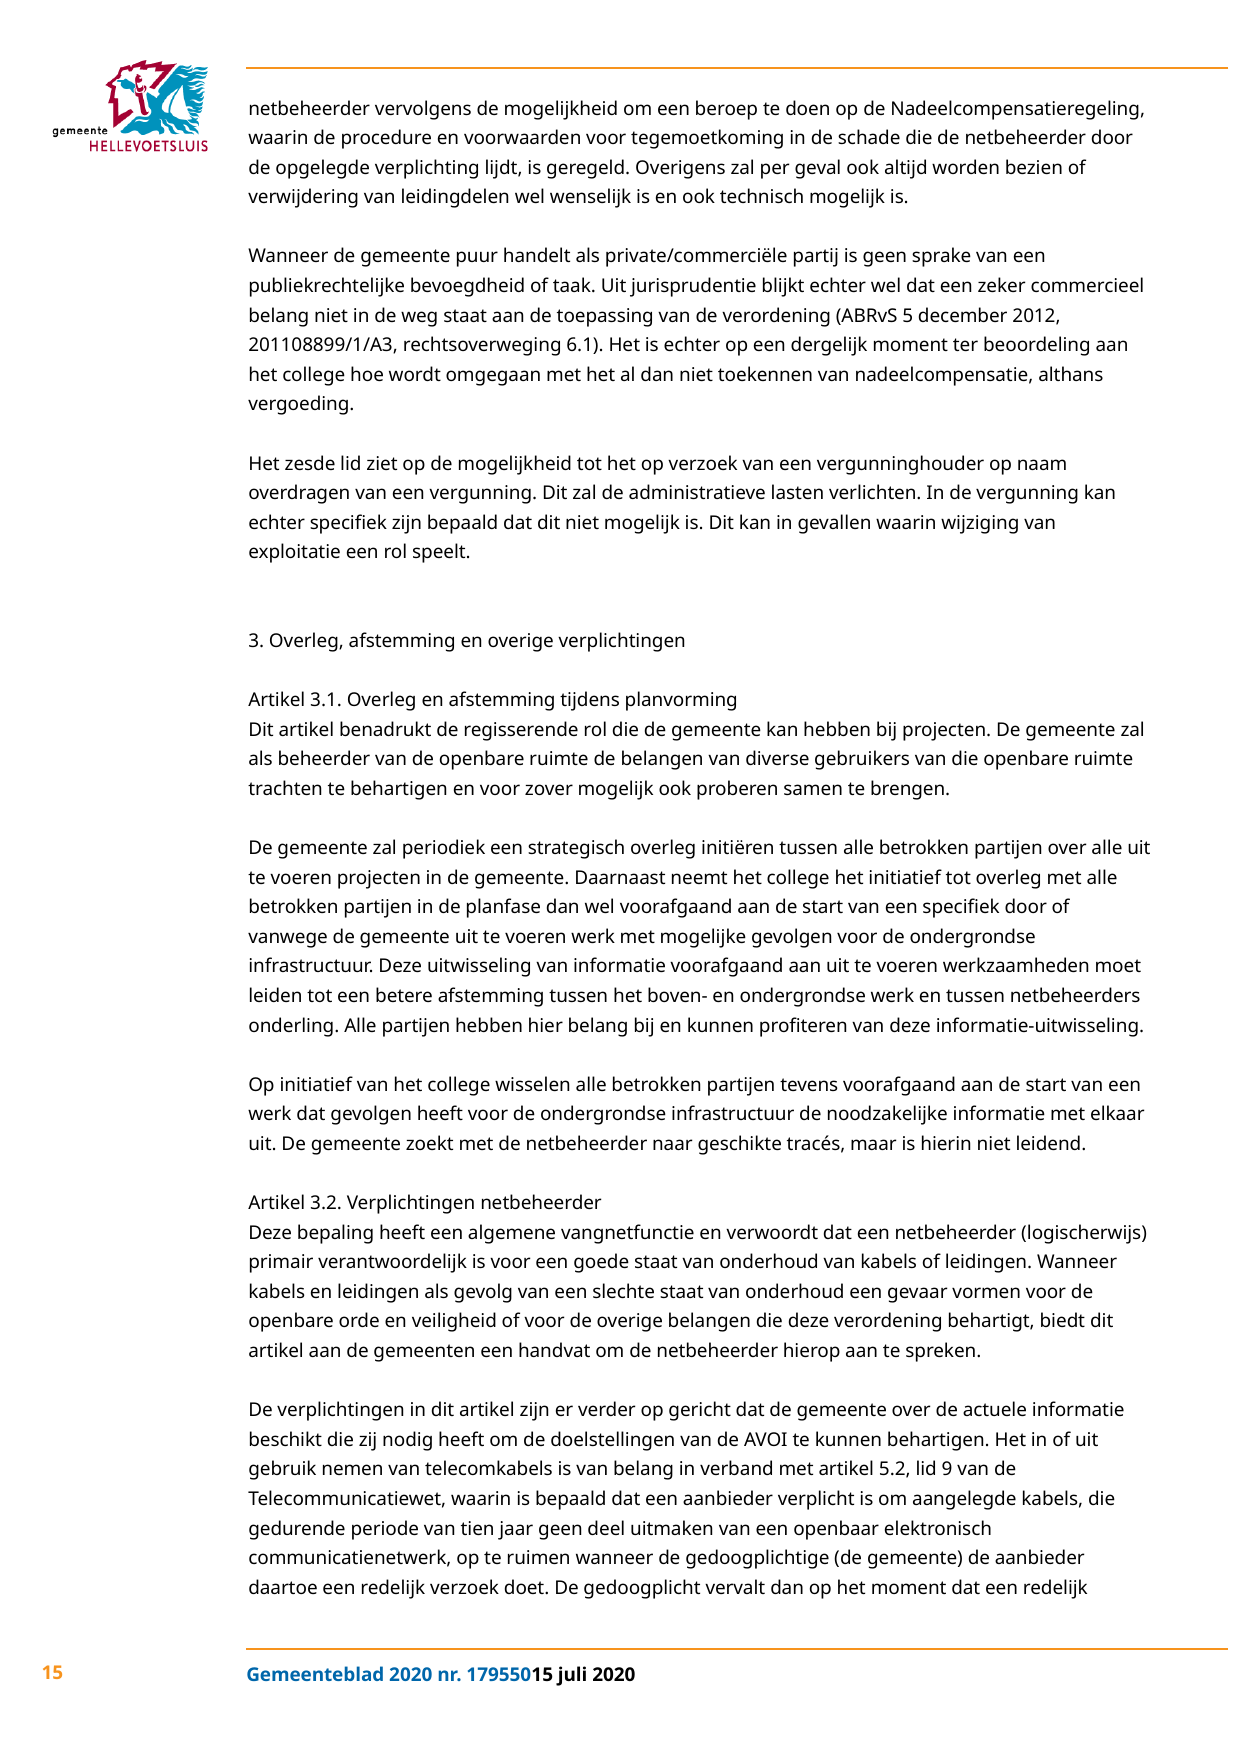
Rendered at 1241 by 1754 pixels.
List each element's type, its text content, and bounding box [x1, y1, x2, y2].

text Artikel 3.1. Overleg en afstemming tijdens planvorming [248, 686, 1152, 712]
text De verplichtingen in dit artikel zijn er verder op gericht dat de gemeente over de actuele informatie beschikt die zij nodig heeft om de doelstellingen van de AVOI te kunnen behartigen. Het in of uit gebruik nemen van telecomkabels is van belang in verband met artikel 5.2, lid 9 van de Telecommunicatiewet, waarin is bepaald dat een aanbieder verplicht is om aangelegde kabels, die gedurende periode van tien jaar geen deel uitmaken van een openbaar elektronisch communicatienetwerk, op te ruimen wanneer de gedoogplichtige (de gemeente) de aanbieder daartoe een redelijk verzoek doet. De gedoogplicht vervalt dan op het moment dat een redelijk [248, 1396, 1152, 1600]
text Wanneer de gemeente puur handelt als private/commerciële partij is geen sprake van een publiekrechtelijke bevoegdheid of taak. Uit jurisprudentie blijkt echter wel dat een zeker commercieel belang niet in de weg staat aan de toepassing van de verordening (ABRvS 5 december 2012, 201108899/1/A3, rechtsoverweging 6.1). Het is echter op een dergelijk moment ter beoordeling aan het college hoe wordt omgegaan met het al dan niet toekennen van nadeelcompensatie, althans vergoeding. [248, 243, 1152, 416]
text Op initiatief van het college wisselen alle betrokken partijen tevens voorafgaand aan de start van een werk dat gevolgen heeft voor de ondergrondse infrastructuur de noodzakelijke informatie met elkaar uit. De gemeente zoekt met de netbeheerder naar geschikte tracés, maar is hierin niet leidend. [248, 1071, 1152, 1156]
text Deze bepaling heeft een algemene vangnetfunctie en verwoordt dat een netbeheerder (logischerwijs) primair verantwoordelijk is voor een goede staat van onderhoud van kabels of leidingen. Wanneer kabels en leidingen als gevolg van een slechte staat van onderhoud een gevaar vormen voor de openbare orde en veiligheid of voor de overige belangen die deze verordening behartigt, biedt dit artikel aan de gemeenten een handvat om de netbeheerder hierop aan te spreken. [248, 1219, 1152, 1363]
text 3. Overleg, afstemming en overige verplichtingen [248, 627, 1152, 653]
text Dit artikel benadrukt de regisserende rol die de gemeente kan hebben bij projecten. De gemeente zal als beheerder van de openbare ruimte de belangen van diverse gebruikers van die openbare ruimte trachten te behartigen en voor zover mogelijk ook proberen samen te brengen. [248, 716, 1152, 801]
text Het zesde lid ziet op de mogelijkheid tot het op verzoek van een vergunninghouder op naam overdragen van een vergunning. Dit zal de administratieve lasten verlichten. In de vergunning kan echter specifiek zijn bepaald dat dit niet mogelijk is. Dit kan in gevallen waarin wijziging van exploitatie een rol speelt. [248, 450, 1152, 564]
text De gemeente zal periodiek een strategisch overleg initiëren tussen alle betrokken partijen over alle uit te voeren projecten in de gemeente. Daarnaast neemt het college het initiatief tot overleg met alle betrokken partijen in de planfase dan wel voorafgaand aan de start van een specifiek door of vanwege de gemeente uit te voeren werk met mogelijke gevolgen voor de ondergrondse infrastructuur. Deze uitwisseling van informatie voorafgaand aan uit te voeren werkzaamheden moet leiden tot een betere afstemming tussen het boven- en ondergrondse werk en tussen netbeheerders onderling. Alle partijen hebben hier belang bij en kunnen profiteren van deze informatie-uitwisseling. [248, 834, 1152, 1038]
picture [41, 47, 231, 172]
text Artikel 3.2. Verplichtingen netbeheerder [248, 1189, 1152, 1215]
text netbeheerder vervolgens de mogelijkheid om een beroep te doen op de Nadeelcompensatieregeling, waarin de procedure en voorwaarden voor tegemoetkoming in de schade die de netbeheerder door de opgelegde verplichting lijdt, is geregeld. Overigens zal per geval ook altijd worden bezien of verwijdering van leidingdelen wel wenselijk is en ook technisch mogelijk is. [248, 95, 1152, 209]
